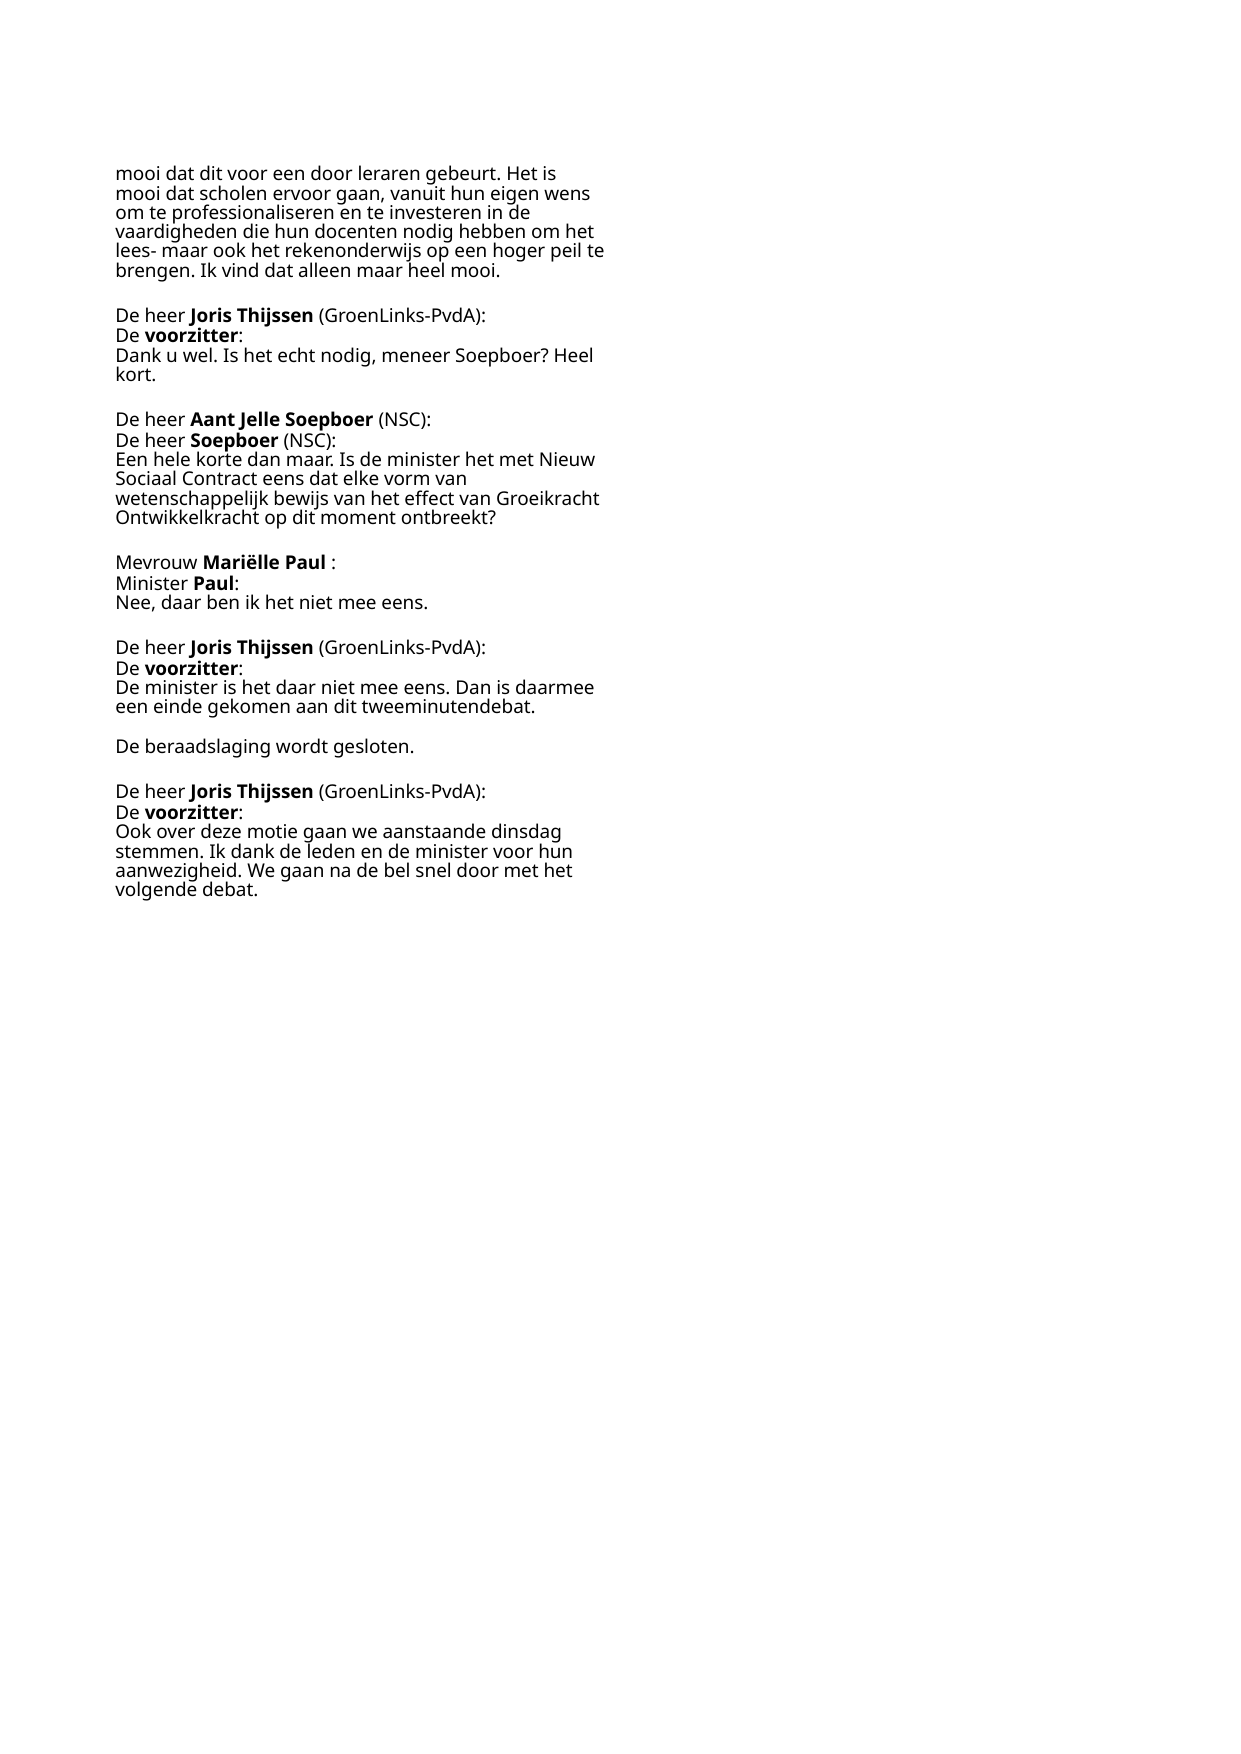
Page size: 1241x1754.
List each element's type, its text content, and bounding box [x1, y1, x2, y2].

text De voorzitter: [115, 327, 605, 347]
text Mevrouw Mariëlle Paul : [115, 549, 605, 575]
text mooi dat dit voor een door leraren gebeurt. Het is mooi dat scholen ervoor gaan, vanuit hun eigen wens om te professionaliseren en te investeren in de vaardigheden die hun docenten nodig hebben om het lees- maar ook het rekenonderwijs op een hoger peil te brengen. Ik vind dat alleen maar heel mooi. [115, 165, 605, 281]
text De heer Joris Thijssen (GroenLinks-PvdA): [115, 302, 605, 327]
text De voorzitter: [115, 660, 605, 679]
text De heer Aant Jelle Soepboer (NSC): [115, 406, 605, 432]
text Nee, daar ben ik het niet mee eens. [115, 594, 605, 613]
text De minister is het daar niet mee eens. Dan is daarmee een einde gekomen aan dit tweeminutendebat. [115, 679, 605, 718]
text De voorzitter: [115, 804, 605, 823]
text De beraadslaging wordt gesloten. [115, 738, 605, 758]
text Minister Paul: [115, 575, 605, 594]
text Een hele korte dan maar. Is de minister het met Nieuw Sociaal Contract eens dat elke vorm van wetenschappelijk bewijs van het effect van Groeikracht Ontwikkelkracht op dit moment ontbreekt? [115, 451, 605, 528]
text De heer Joris Thijssen (GroenLinks-PvdA): [115, 778, 605, 804]
text Dank u wel. Is het echt nodig, meneer Soepboer? Heel kort. [115, 347, 605, 385]
text De heer Joris Thijssen (GroenLinks-PvdA): [115, 634, 605, 660]
text Ook over deze motie gaan we aanstaande dinsdag stemmen. Ik dank de leden en de minister voor hun aanwezigheid. We gaan na de bel snel door met het volgende debat. [115, 823, 605, 901]
text De heer Soepboer (NSC): [115, 432, 605, 451]
